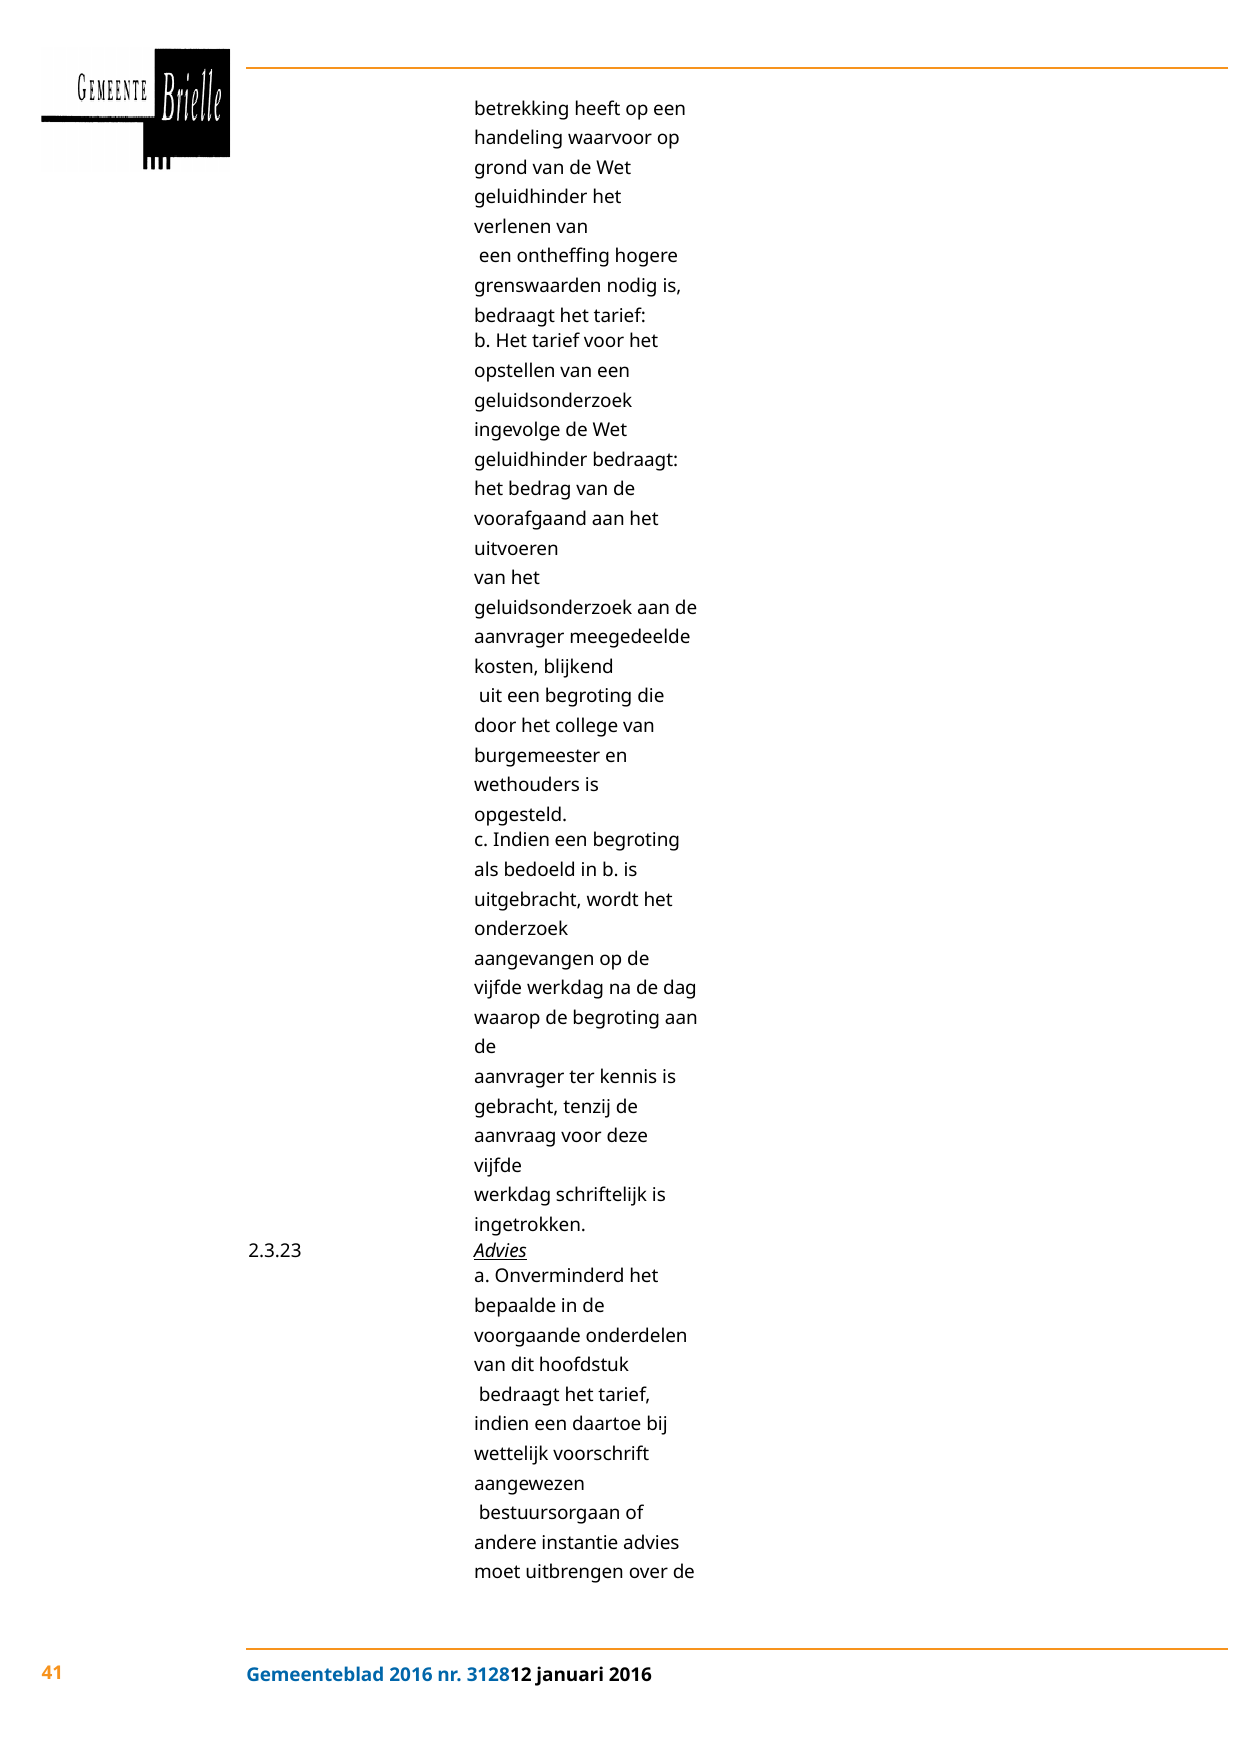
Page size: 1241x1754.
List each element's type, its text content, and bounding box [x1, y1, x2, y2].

table_cell [248, 328, 474, 827]
table_cell c. Indien een begroting als bedoeld in b. is uitgebracht, wordt het onderzoek aangevangen op de vijfde werkdag na de dag waarop de begroting aan de aanvrager ter kennis is gebracht, tenzij de aanvraag voor deze vijfde werkdag schriftelijk is ingetrokken. [474, 827, 700, 1237]
table_cell [700, 1263, 926, 1584]
table_cell [248, 827, 474, 1237]
picture [41, 47, 231, 172]
table_cell betrekking heeft op een handeling waarvoor op grond van de Wet geluidhinder het verlenen van een ontheffing hogere grenswaarden nodig is, bedraagt het tarief: [474, 95, 700, 328]
table_cell 2.3.23 [248, 1237, 474, 1263]
table_cell [700, 95, 926, 328]
table_cell [700, 827, 926, 1237]
table_cell [926, 328, 1152, 827]
table_cell [926, 95, 1152, 328]
table_cell [926, 1237, 1152, 1263]
table_cell [700, 328, 926, 827]
table_cell [248, 95, 474, 328]
table_cell b. Het tarief voor het opstellen van een geluidsonderzoek ingevolge de Wet geluidhinder bedraagt: het bedrag van de voorafgaand aan het uitvoeren van het geluidsonderzoek aan de aanvrager meegedeelde kosten, blijkend uit een begroting die door het college van burgemeester en wethouders is opgesteld. [474, 328, 700, 827]
table_cell [248, 1263, 474, 1584]
table_cell Advies [474, 1237, 700, 1263]
table_cell [926, 1263, 1152, 1584]
table_cell a. Onverminderd het bepaalde in de voorgaande onderdelen van dit hoofdstuk bedraagt het tarief, indien een daartoe bij wettelijk voorschrift aangewezen bestuursorgaan of andere instantie advies moet uitbrengen over de [474, 1263, 700, 1584]
table_cell [700, 1237, 926, 1263]
table_cell [926, 827, 1152, 1237]
